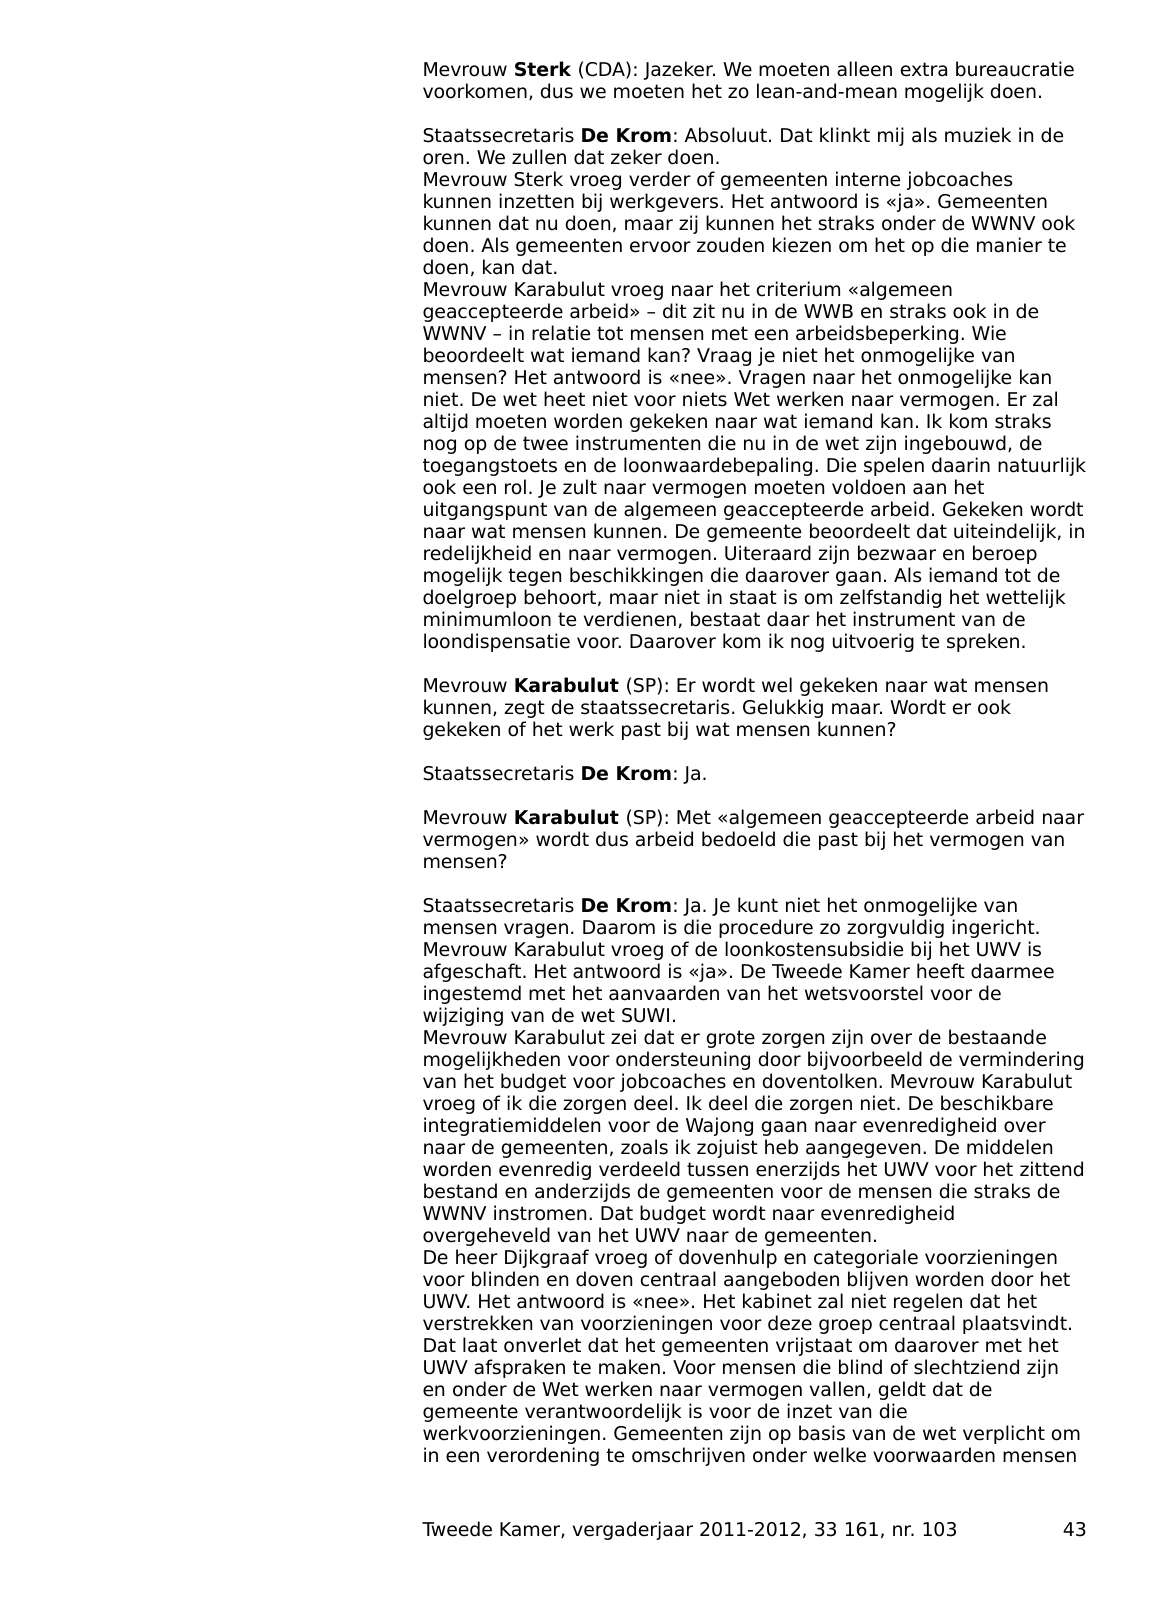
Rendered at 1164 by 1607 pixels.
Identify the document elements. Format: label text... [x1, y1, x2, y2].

text Mevrouw Karabulut vroeg naar het criterium «algemeen geaccepteerde arbeid» – dit zit nu in de WWB en straks ook in de WWNV – in relatie tot mensen met een arbeidsbeperking. Wie beoordeelt wat iemand kan? Vraag je niet het onmogelijke van mensen? Het antwoord is «nee». Vragen naar het onmogelijke kan niet. De wet heet niet voor niets Wet werken naar vermogen. Er zal altijd moeten worden gekeken naar wat iemand kan. Ik kom straks nog op de twee instrumenten die nu in de wet zijn ingebouwd, de toegangstoets en de loonwaardebepaling. Die spelen daarin natuurlijk ook een rol. Je zult naar vermogen moeten voldoen aan het uitgangspunt van de algemeen geaccepteerde arbeid. Gekeken wordt naar wat mensen kunnen. De gemeente beoordeelt dat uiteindelijk, in redelijkheid en naar vermogen. Uiteraard zijn bezwaar en beroep mogelijk tegen beschikkingen die daarover gaan. Als iemand tot de doelgroep behoort, maar niet in staat is om zelfstandig het wettelijk minimumloon te verdienen, bestaat daar het instrument van de loondispensatie voor. Daarover kom ik nog uitvoerig te spreken. [422, 279, 1087, 653]
text Staatssecretaris De Krom: Absoluut. Dat klinkt mij als muziek in de oren. We zullen dat zeker doen. [422, 125, 1087, 169]
text Mevrouw Karabulut zei dat er grote zorgen zijn over de bestaande mogelijkheden voor ondersteuning door bijvoorbeeld de vermindering van het budget voor jobcoaches en doventolken. Mevrouw Karabulut vroeg of ik die zorgen deel. Ik deel die zorgen niet. De beschikbare integratiemiddelen voor de Wajong gaan naar evenredigheid over naar de gemeenten, zoals ik zojuist heb aangegeven. De middelen worden evenredig verdeeld tussen enerzijds het UWV voor het zittend bestand en anderzijds de gemeenten voor de mensen die straks de WWNV instromen. Dat budget wordt naar evenredigheid overgeheveld van het UWV naar de gemeenten. [422, 1027, 1087, 1247]
text Mevrouw Karabulut (SP): Met «algemeen geaccepteerde arbeid naar vermogen» wordt dus arbeid bedoeld die past bij het vermogen van mensen? [422, 807, 1087, 873]
text Mevrouw Karabulut vroeg of de loonkostensubsidie bij het UWV is afgeschaft. Het antwoord is «ja». De Tweede Kamer heeft daarmee ingestemd met het aanvaarden van het wetsvoorstel voor de wijziging van de wet SUWI. [422, 939, 1087, 1027]
text Staatssecretaris De Krom: Ja. [422, 763, 1087, 785]
text De heer Dijkgraaf vroeg of dovenhulp en categoriale voorzieningen voor blinden en doven centraal aangeboden blijven worden door het UWV. Het antwoord is «nee». Het kabinet zal niet regelen dat het verstrekken van voorzieningen voor deze groep centraal plaatsvindt. Dat laat onverlet dat het gemeenten vrijstaat om daarover met het UWV afspraken te maken. Voor mensen die blind of slechtziend zijn en onder de Wet werken naar vermogen vallen, geldt dat de gemeente verantwoordelijk is voor de inzet van die werkvoorzieningen. Gemeenten zijn op basis van de wet verplicht om in een verordening te omschrijven onder welke voorwaarden mensen [422, 1247, 1087, 1467]
text Staatssecretaris De Krom: Ja. Je kunt niet het onmogelijke van mensen vragen. Daarom is die procedure zo zorgvuldig ingericht. [422, 895, 1087, 939]
text Mevrouw Karabulut (SP): Er wordt wel gekeken naar wat mensen kunnen, zegt de staatssecretaris. Gelukkig maar. Wordt er ook gekeken of het werk past bij wat mensen kunnen? [422, 675, 1087, 741]
text Mevrouw Sterk (CDA): Jazeker. We moeten alleen extra bureaucratie voorkomen, dus we moeten het zo lean-and-mean mogelijk doen. [422, 59, 1087, 103]
text Mevrouw Sterk vroeg verder of gemeenten interne jobcoaches kunnen inzetten bij werkgevers. Het antwoord is «ja». Gemeenten kunnen dat nu doen, maar zij kunnen het straks onder de WWNV ook doen. Als gemeenten ervoor zouden kiezen om het op die manier te doen, kan dat. [422, 169, 1087, 279]
